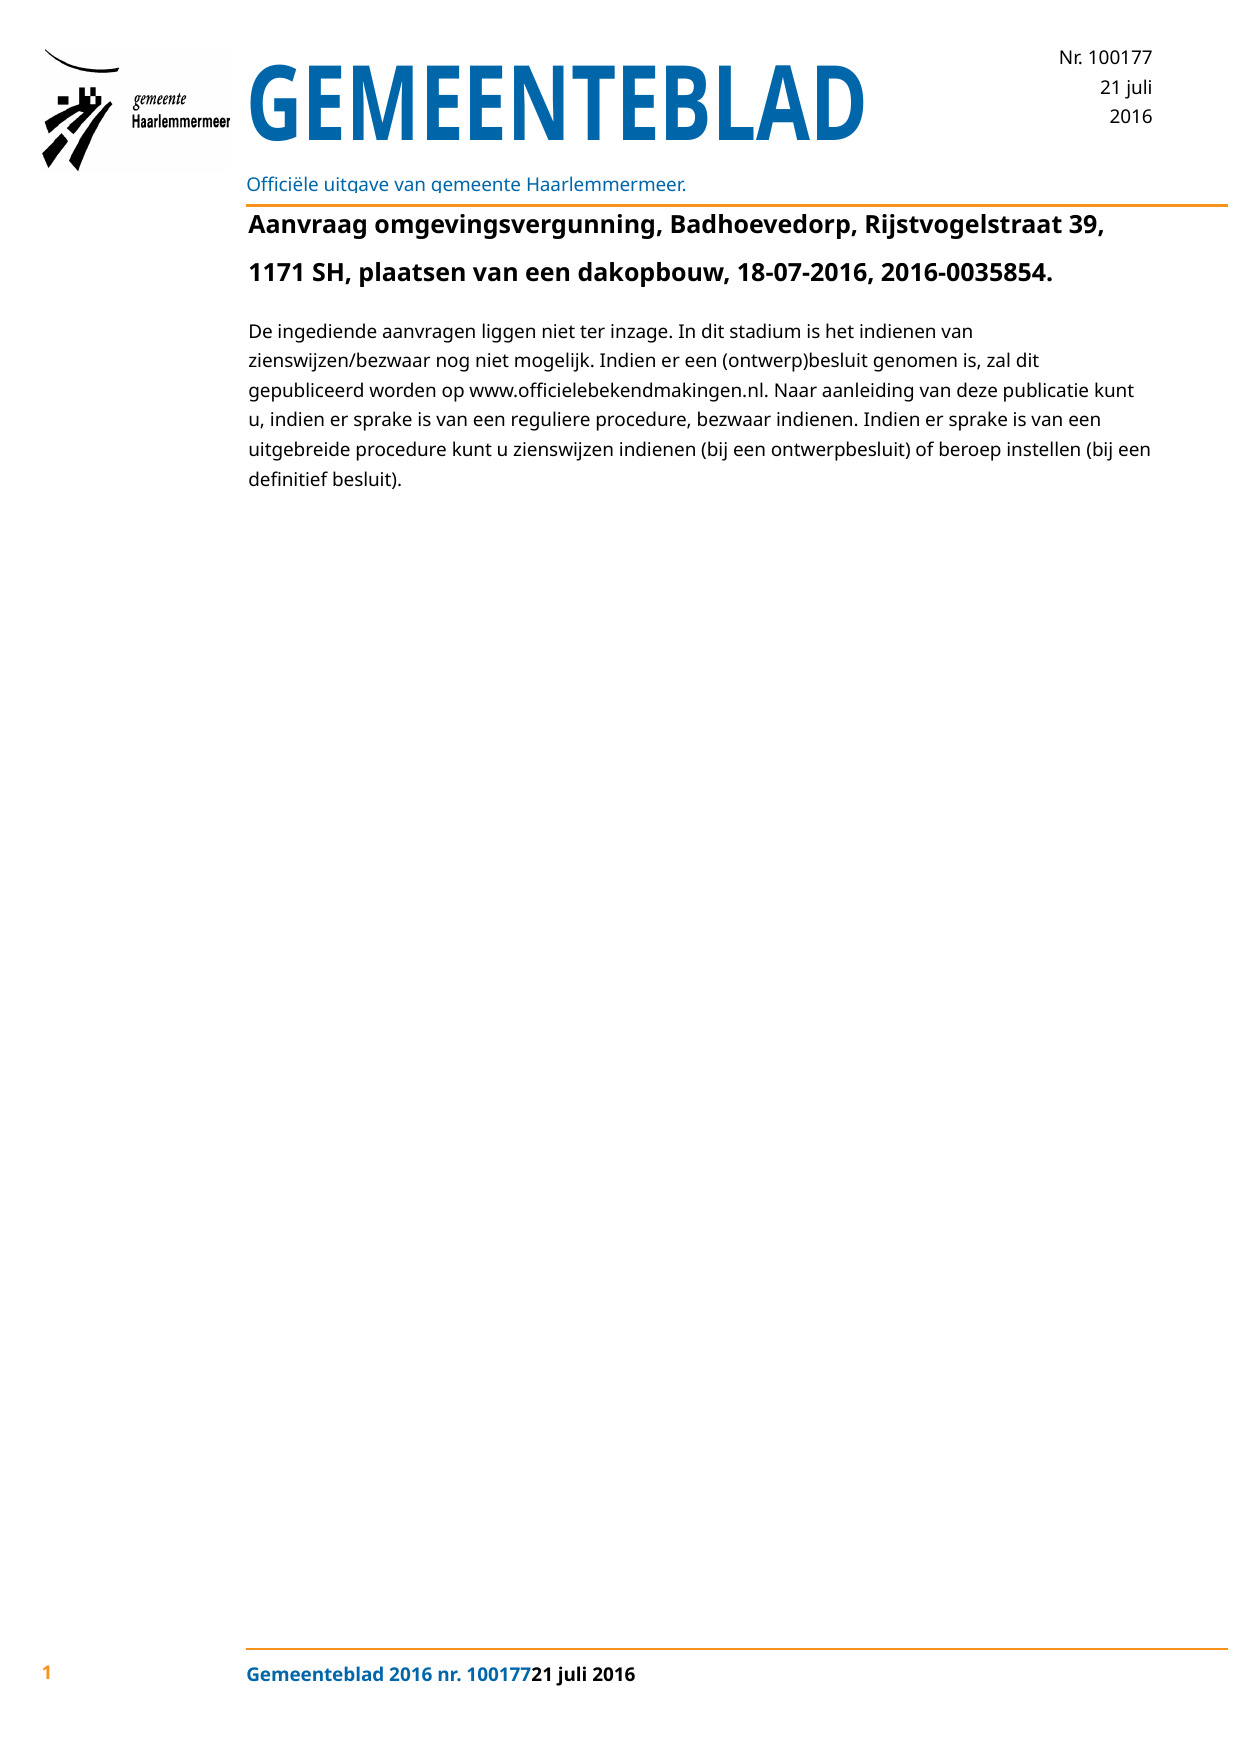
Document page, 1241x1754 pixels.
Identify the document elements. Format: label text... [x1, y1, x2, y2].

text Aanvraag omgevingsvergunning, Badhoevedorp, Rijstvogelstraat 39, 1171 SH, plaatsen van een dakopbouw, 18-07-2016, 2016-0035854. [248, 207, 1152, 288]
picture [41, 47, 231, 172]
text De ingediende aanvragen liggen niet ter inzage. In dit stadium is het indienen van zienswijzen/bezwaar nog niet mogelijk. Indien er een (ontwerp)besluit genomen is, zal dit gepubliceerd worden op www.officielebekendmakingen.nl. Naar aanleiding van deze publicatie kunt u, indien er sprake is van een reguliere procedure, bezwaar indienen. Indien er sprake is van een uitgebreide procedure kunt u zienswijzen indienen (bij een ontwerpbesluit) of beroep instellen (bij een definitief besluit). [248, 318, 1152, 492]
